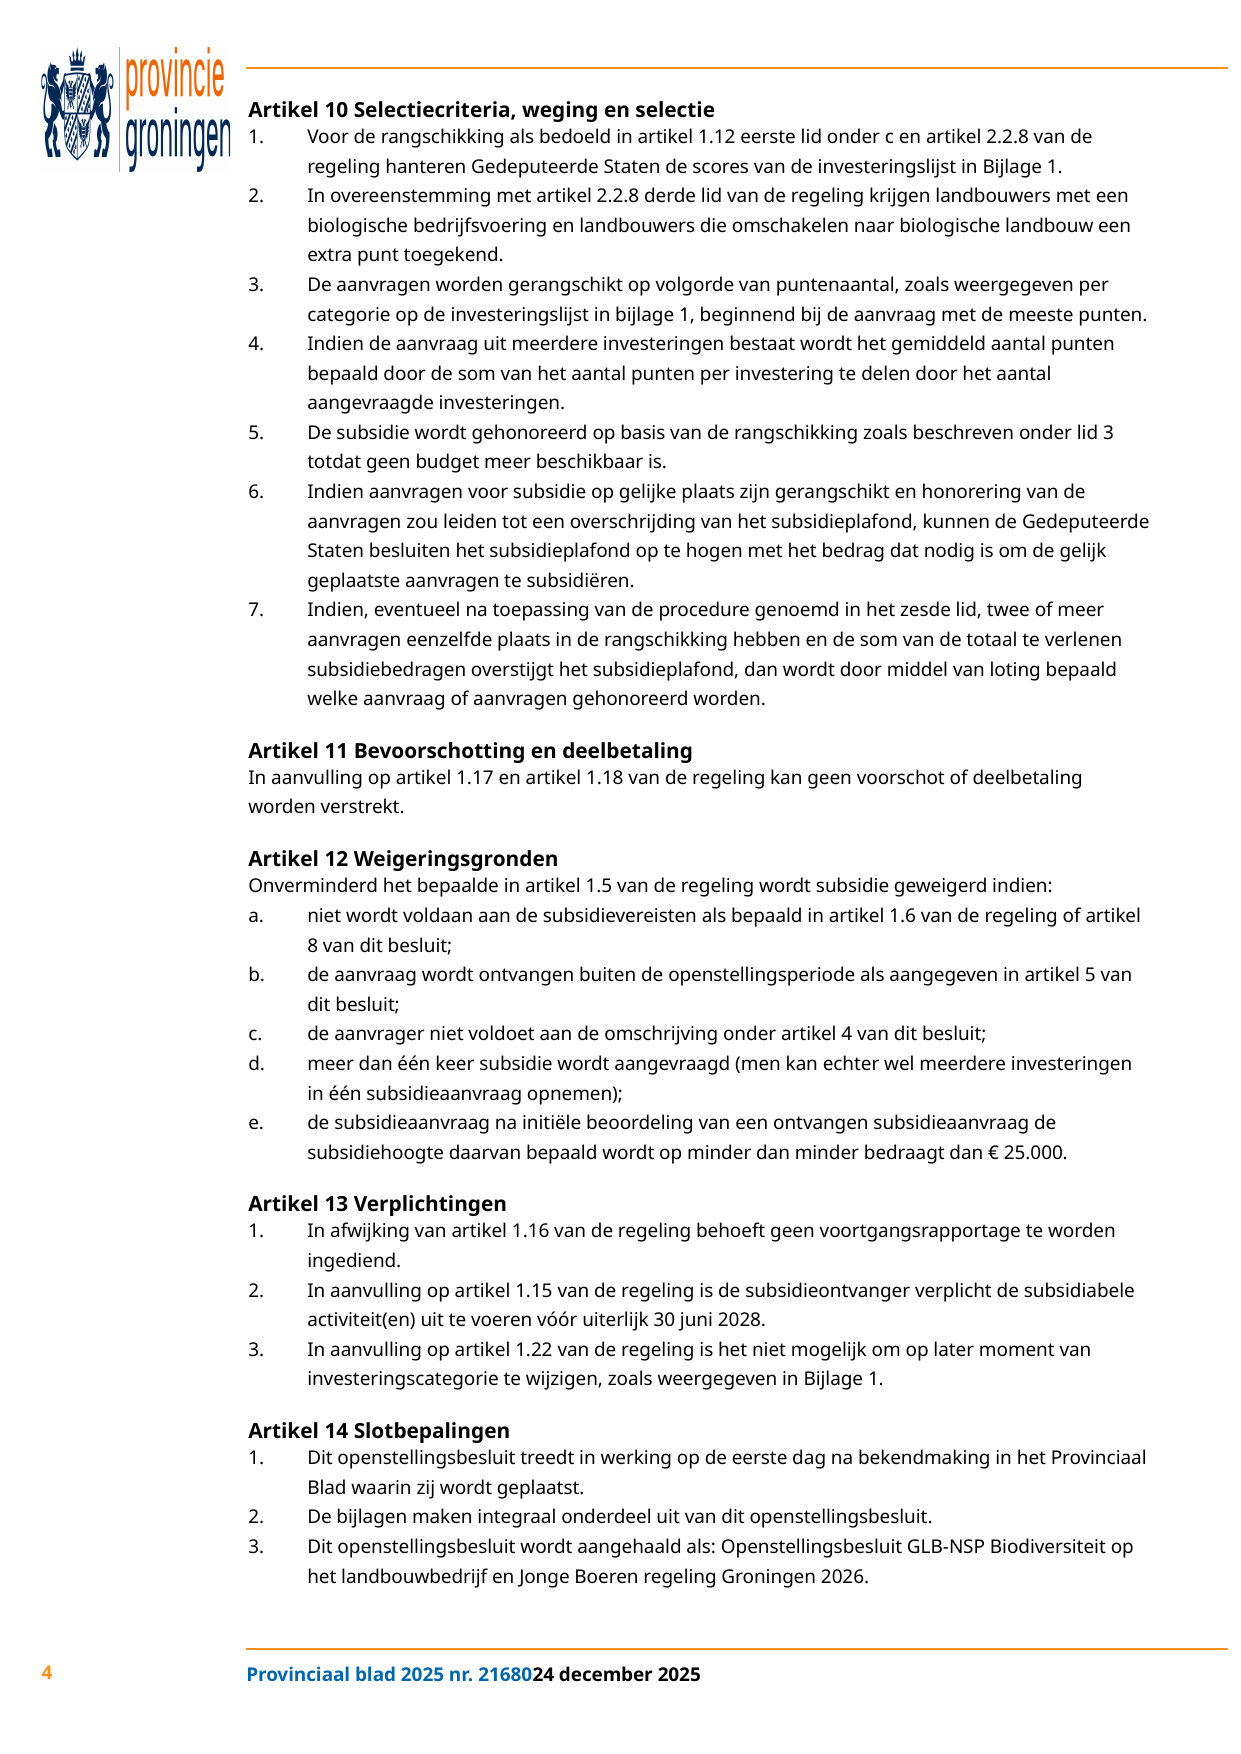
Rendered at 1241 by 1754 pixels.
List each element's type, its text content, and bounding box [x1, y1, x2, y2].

list Indien aanvragen voor subsidie op gelijke plaats zijn gerangschikt en honorering van de aanvragen zou leiden tot een overschrijding van het subsidieplafond, kunnen de Gedeputeerde Staten besluiten het subsidieplafond op te hogen met het bedrag dat nodig is om de gelijk geplaatste aanvragen te subsidiëren. [248, 478, 1152, 593]
list meer dan één keer subsidie wordt aangevraagd (men kan echter wel meerdere investeringen in één subsidieaanvraag opnemen); [248, 1050, 1152, 1105]
list Dit openstellingsbesluit wordt aangehaald als: Openstellingsbesluit GLB-NSP Biodiversiteit op het landbouwbedrijf en Jonge Boeren regeling Groningen 2026. [248, 1533, 1152, 1588]
list Indien de aanvraag uit meerdere investeringen bestaat wordt het gemiddeld aantal punten bepaald door de som van het aantal punten per investering te delen door het aantal aangevraagde investeringen. [248, 330, 1152, 415]
text Artikel 14 Slotbepalingen [248, 1416, 1152, 1444]
text Artikel 10 Selectiecriteria, weging en selectie [248, 95, 1152, 123]
text Artikel 11 Bevoorschotting en deelbetaling [248, 736, 1152, 764]
list Voor de rangschikking als bedoeld in artikel 1.12 eerste lid onder c en artikel 2.2.8 van de regeling hanteren Gedeputeerde Staten de scores van de investeringslijst in Bijlage 1. [248, 123, 1152, 178]
text Onverminderd het bepaalde in artikel 1.5 van de regeling wordt subsidie geweigerd indien: [248, 873, 1152, 898]
picture [41, 47, 231, 172]
list de aanvrager niet voldoet aan de omschrijving onder artikel 4 van dit besluit; [248, 1021, 1152, 1046]
text In aanvulling op artikel 1.17 en artikel 1.18 van de regeling kan geen voorschot of deelbetaling worden verstrekt. [248, 764, 1152, 819]
list In overeenstemming met artikel 2.2.8 derde lid van de regeling krijgen landbouwers met een biologische bedrijfsvoering en landbouwers die omschakelen naar biologische landbouw een extra punt toegekend. [248, 182, 1152, 267]
list Dit openstellingsbesluit treedt in werking op de eerste dag na bekendmaking in het Provinciaal Blad waarin zij wordt geplaatst. [248, 1444, 1152, 1500]
list Indien, eventueel na toepassing van de procedure genoemd in het zesde lid, twee of meer aanvragen eenzelfde plaats in de rangschikking hebben en de som van de totaal te verlenen subsidiebedragen overstijgt het subsidieplafond, dan wordt door middel van loting bepaald welke aanvraag of aanvragen gehonoreerd worden. [248, 597, 1152, 711]
list de aanvraag wordt ontvangen buiten de openstellingsperiode als aangegeven in artikel 5 van dit besluit; [248, 961, 1152, 1017]
list In aanvulling op artikel 1.15 van de regeling is de subsidieontvanger verplicht de subsidiabele activiteit(en) uit te voeren vóór uiterlijk 30 juni 2028. [248, 1277, 1152, 1332]
list De bijlagen maken integraal onderdeel uit van dit openstellingsbesluit. [248, 1504, 1152, 1529]
text Artikel 12 Weigeringsgronden [248, 844, 1152, 873]
list In afwijking van artikel 1.16 van de regeling behoeft geen voortgangsrapportage te worden ingediend. [248, 1218, 1152, 1273]
list De subsidie wordt gehonoreerd op basis van de rangschikking zoals beschreven onder lid 3 totdat geen budget meer beschikbaar is. [248, 419, 1152, 474]
text Artikel 13 Verplichtingen [248, 1189, 1152, 1218]
list In aanvulling op artikel 1.22 van de regeling is het niet mogelijk om op later moment van investeringscategorie te wijzigen, zoals weergegeven in Bijlage 1. [248, 1336, 1152, 1391]
list niet wordt voldaan aan de subsidievereisten als bepaald in artikel 1.6 van de regeling of artikel 8 van dit besluit; [248, 902, 1152, 957]
list de subsidieaanvraag na initiële beoordeling van een ontvangen subsidieaanvraag de subsidiehoogte daarvan bepaald wordt op minder dan minder bedraagt dan € 25.000. [248, 1109, 1152, 1164]
list De aanvragen worden gerangschikt op volgorde van puntenaantal, zoals weergegeven per categorie op de investeringslijst in bijlage 1, beginnend bij de aanvraag met de meeste punten. [248, 271, 1152, 326]
